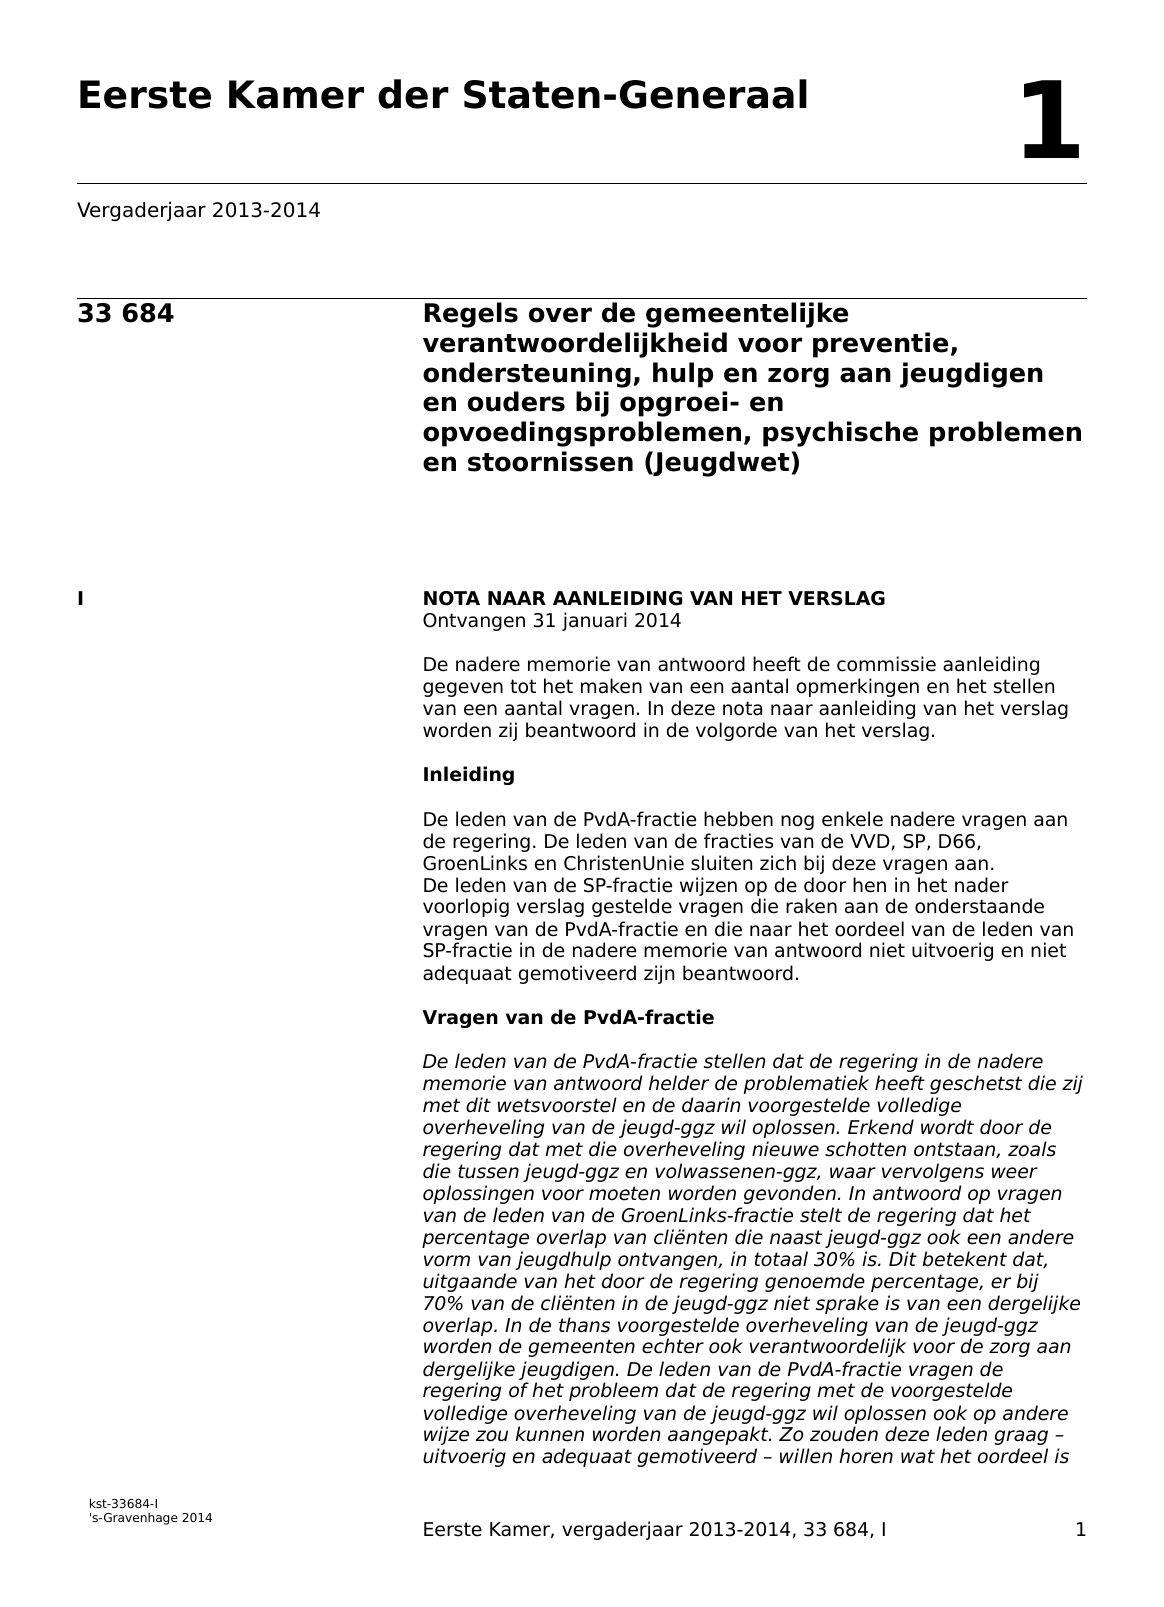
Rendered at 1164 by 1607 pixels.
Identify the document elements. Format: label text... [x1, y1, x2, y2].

text De leden van de PvdA-fractie hebben nog enkele nadere vragen aan de regering. De leden van de fracties van de VVD, SP, D66, GroenLinks en ChristenUnie sluiten zich bij deze vragen aan. [422, 808, 1087, 874]
text Ontvangen 31 januari 2014 [422, 610, 1087, 632]
text De leden van de SP-fractie wijzen op de door hen in het nader voorlopig verslag gestelde vragen die raken aan de onderstaande vragen van de PvdA-fractie en die naar het oordeel van de leden van SP-fractie in de nadere memorie van antwoord niet uitvoerig en niet adequaat gemotiveerd zijn beantwoord. [422, 874, 1087, 984]
subtitle Inleiding [422, 764, 1087, 786]
text De leden van de PvdA-fractie stellen dat de regering in de nadere memorie van antwoord helder de problematiek heeft geschetst die zij met dit wetsvoorstel en de daarin voorgestelde volledige overheveling van de jeugd-ggz wil oplossen. Erkend wordt door de regering dat met die overheveling nieuwe schotten ontstaan, zoals die tussen jeugd-ggz en volwassenen-ggz, waar vervolgens weer oplossingen voor moeten worden gevonden. In antwoord op vragen van de leden van de GroenLinks-fractie stelt de regering dat het percentage overlap van cliënten die naast jeugd-ggz ook een andere vorm van jeugdhulp ontvangen, in totaal 30% is. Dit betekent dat, uitgaande van het door de regering genoemde percentage, er bij 70% van de cliënten in de jeugd-ggz niet sprake is van een dergelijke overlap. In de thans voorgestelde overheveling van de jeugd-ggz worden de gemeenten echter ook verantwoordelijk voor de zorg aan dergelijke jeugdigen. De leden van de PvdA-fractie vragen de regering of het probleem dat de regering met de voorgestelde volledige overheveling van de jeugd-ggz wil oplossen ook op andere wijze zou kunnen worden aangepakt. Zo zouden deze leden graag – uitvoerig en adequaat gemotiveerd – willen horen wat het oordeel is [422, 1051, 1087, 1468]
table_cell Vergaderjaar 2013-2014 [77, 184, 1087, 298]
subtitle I NOTA NAAR AANLEIDING VAN HET VERSLAG [77, 588, 1087, 610]
table_header Eerste Kamer der Staten-Generaal [77, 59, 886, 183]
subtitle 33 684 Regels over de gemeentelijke verantwoordelijkheid voor preventie, ondersteuning, hulp en zorg aan jeugdigen en ouders bij opgroei- en opvoedingsproblemen, psychische problemen en stoornissen (Jeugdwet) [77, 299, 1087, 477]
table_header 1 [886, 59, 1087, 183]
text 's-Gravenhage 2014 [88, 1511, 323, 1525]
text kst-33684-I [88, 1497, 323, 1511]
text De nadere memorie van antwoord heeft de commissie aanleiding gegeven tot het maken van een aantal opmerkingen en het stellen van een aantal vragen. In deze nota naar aanleiding van het verslag worden zij beantwoord in de volgorde van het verslag. [422, 654, 1087, 742]
subtitle Vragen van de PvdA-fractie [422, 1007, 1087, 1028]
